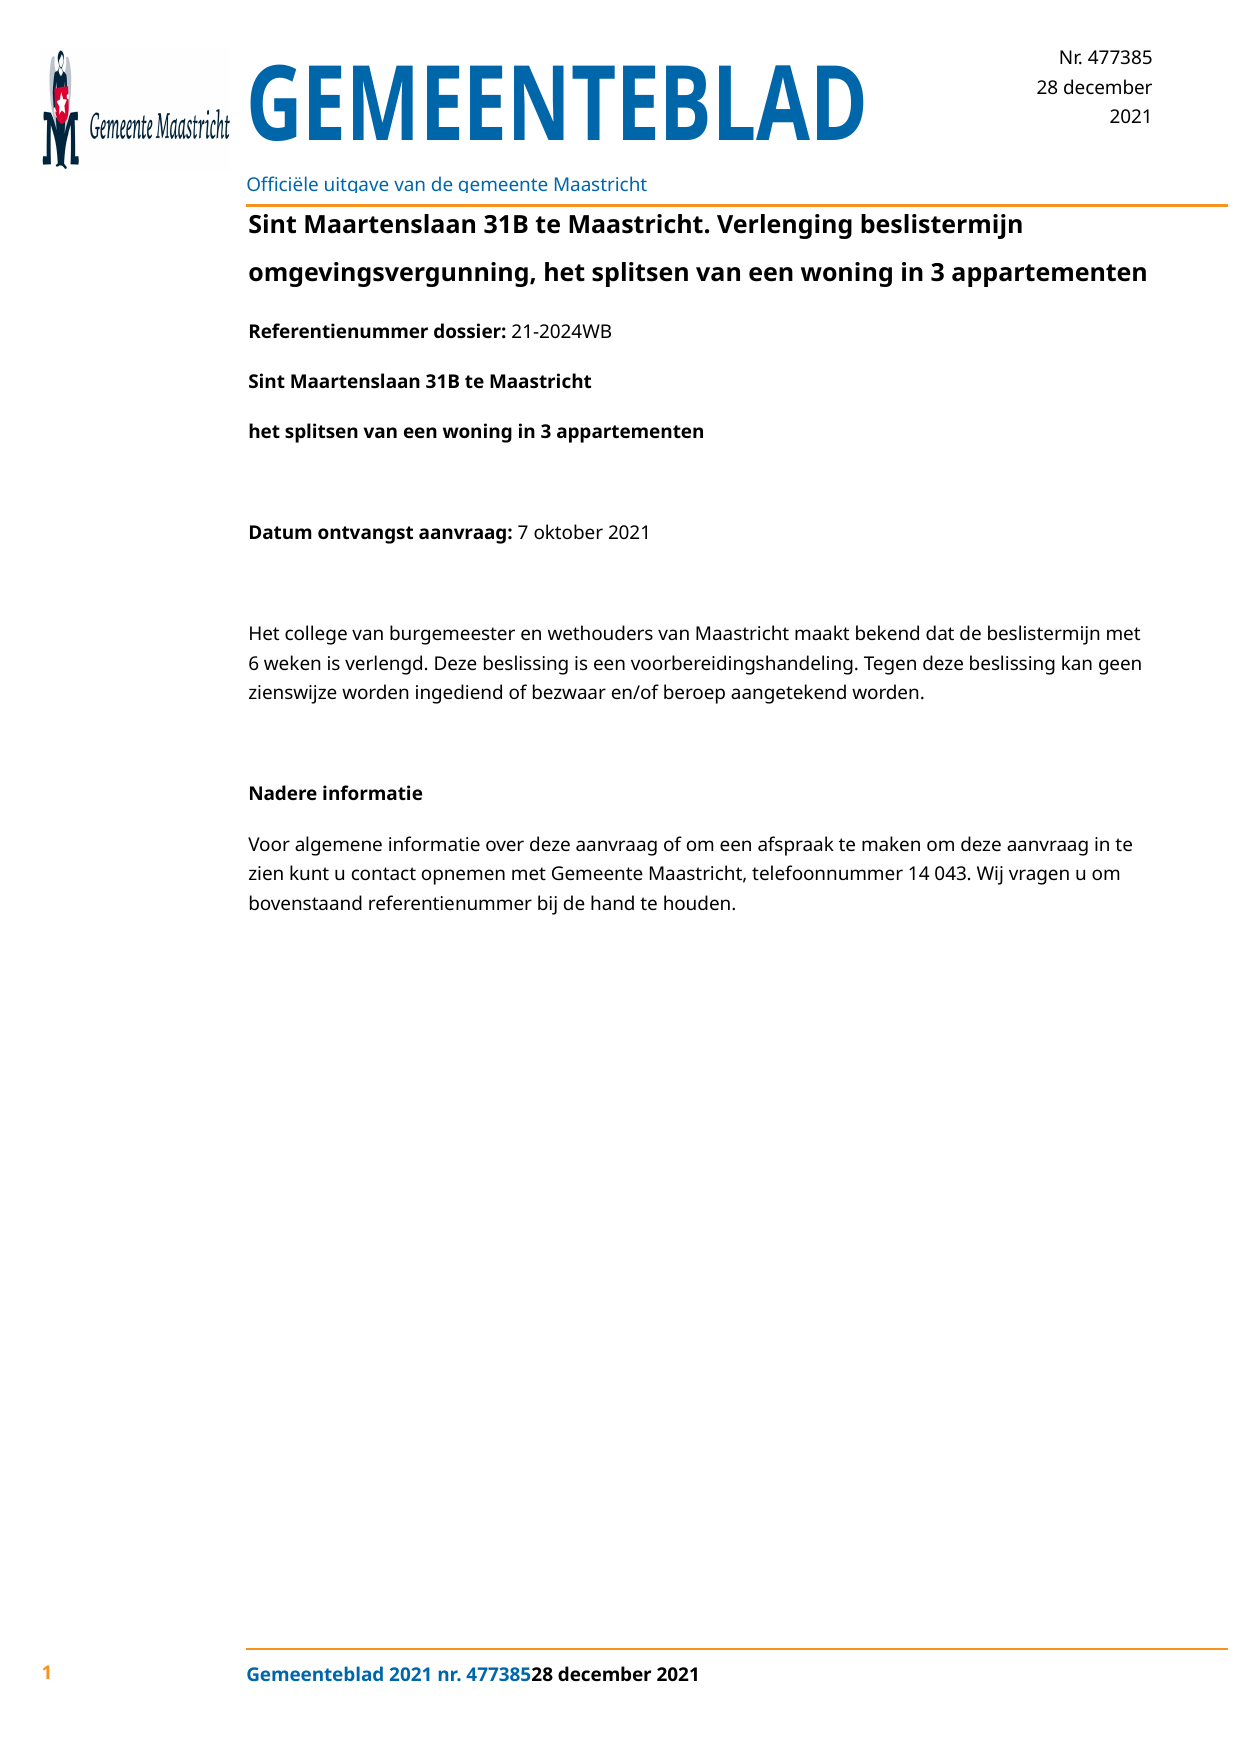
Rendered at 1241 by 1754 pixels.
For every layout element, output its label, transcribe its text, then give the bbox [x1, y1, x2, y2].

text Het college van burgemeester en wethouders van Maastricht maakt bekend dat de beslistermijn met 6 weken is verlengd. Deze beslissing is een voorbereidingshandeling. Tegen deze beslissing kan geen zienswijze worden ingediend of bezwaar en/of beroep aangetekend worden. [248, 620, 1152, 705]
text Referentienummer dossier: 21-2024WB [248, 318, 1152, 344]
text Datum ontvangst aanvraag: 7 oktober 2021 [248, 519, 1152, 545]
text Voor algemene informatie over deze aanvraag of om een afspraak te maken om deze aanvraag in te zien kunt u contact opnemen met Gemeente Maastricht, telefoonnummer 14 043. Wij vragen u om bovenstaand referentienummer bij de hand te houden. [248, 831, 1152, 916]
text Sint Maartenslaan 31B te Maastricht. Verlenging beslistermijn omgevingsvergunning, het splitsen van een woning in 3 appartementen [248, 207, 1152, 288]
text Sint Maartenslaan 31B te Maastricht [248, 368, 1152, 394]
text het splitsen van een woning in 3 appartementen [248, 419, 1152, 444]
picture [41, 47, 231, 172]
text Nadere informatie [248, 780, 1152, 806]
